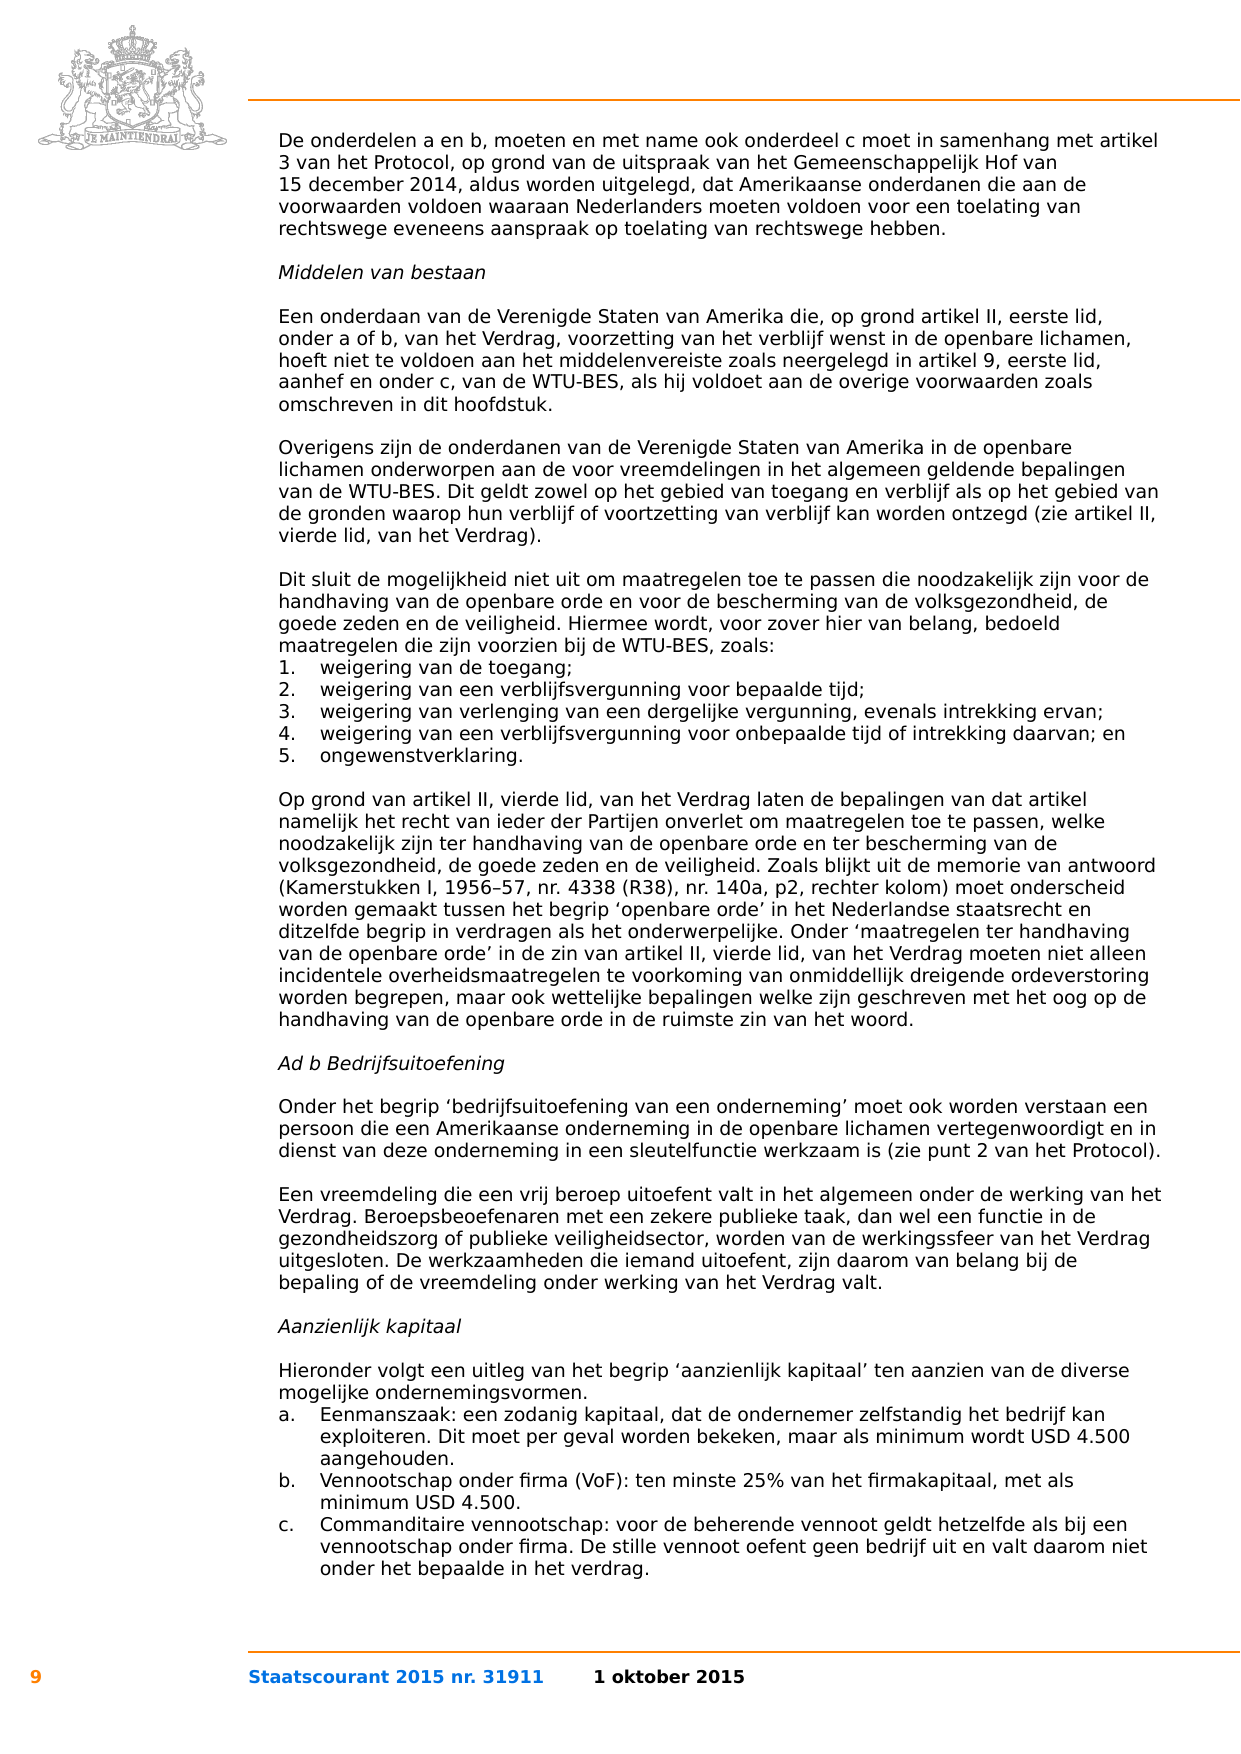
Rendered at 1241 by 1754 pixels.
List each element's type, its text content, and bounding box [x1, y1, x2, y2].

text 2. weigering van een verblijfsvergunning voor bepaalde tijd; [278, 679, 1163, 701]
text c. Commanditaire vennootschap: voor de beherende vennoot geldt hetzelfde als bij een vennootschap onder firma. De stille vennoot oefent geen bedrijf uit en valt daarom niet onder het bepaalde in het verdrag. [278, 1513, 1163, 1579]
text b. Vennootschap onder firma (VoF): ten minste 25% van het firmakapitaal, met als minimum USD 4.500. [278, 1469, 1163, 1513]
text De onderdelen a en b, moeten en met name ook onderdeel c moet in samenhang met artikel 3 van het Protocol, op grond van de uitspraak van het Gemeenschappelijk Hof van 15 december 2014, aldus worden uitgelegd, dat Amerikaanse onderdanen die aan de voorwaarden voldoen waaraan Nederlanders moeten voldoen voor een toelating van rechtswege eveneens aanspraak op toelating van rechtswege hebben. [278, 130, 1163, 240]
text 3. weigering van verlenging van een dergelijke vergunning, evenals intrekking ervan; [278, 701, 1163, 723]
text Ad b Bedrijfsuitoefening [278, 1052, 1163, 1074]
text Een vreemdeling die een vrij beroep uitoefent valt in het algemeen onder de werking van het Verdrag. Beroepsbeoefenaren met een zekere publieke taak, dan wel een functie in de gezondheidszorg of publieke veiligheidsector, worden van de werkingssfeer van het Verdrag uitgesloten. De werkzaamheden die iemand uitoefent, zijn daarom van belang bij de bepaling of de vreemdeling onder werking van het Verdrag valt. [278, 1184, 1163, 1294]
text Overigens zijn de onderdanen van de Verenigde Staten van Amerika in de openbare lichamen onderworpen aan de voor vreemdelingen in het algemeen geldende bepalingen van de WTU-BES. Dit geldt zowel op het gebied van toegang en verblijf als op het gebied van de gronden waarop hun verblijf of voortzetting van verblijf kan worden ontzegd (zie artikel II, vierde lid, van het Verdrag). [278, 437, 1163, 547]
subtitle Aanzienlijk kapitaal [278, 1316, 1163, 1338]
text Op grond van artikel II, vierde lid, van het Verdrag laten de bepalingen van dat artikel namelijk het recht van ieder der Partijen onverlet om maatregelen toe te passen, welke noodzakelijk zijn ter handhaving van de openbare orde en ter bescherming van de volksgezondheid, de goede zeden en de veiligheid. Zoals blijkt uit de memorie van antwoord (Kamerstukken I, 1956–57, nr. 4338 (R38), nr. 140a, p2, rechter kolom) moet onderscheid worden gemaakt tussen het begrip ‘openbare orde’ in het Nederlandse staatsrecht en ditzelfde begrip in verdragen als het onderwerpelijke. Onder ‘maatregelen ter handhaving van de openbare orde’ in de zin van artikel II, vierde lid, van het Verdrag moeten niet alleen incidentele overheidsmaatregelen te voorkoming van onmiddellijk dreigende ordeverstoring worden begrepen, maar ook wettelijke bepalingen welke zijn geschreven met het oog op de handhaving van de openbare orde in de ruimste zin van het woord. [278, 789, 1163, 1031]
text 1. weigering van de toegang; [278, 657, 1163, 679]
text 4. weigering van een verblijfsvergunning voor onbepaalde tijd of intrekking daarvan; en [278, 723, 1163, 745]
text Dit sluit de mogelijkheid niet uit om maatregelen toe te passen die noodzakelijk zijn voor de handhaving van de openbare orde en voor de bescherming van de volksgezondheid, de goede zeden en de veiligheid. Hiermee wordt, voor zover hier van belang, bedoeld maatregelen die zijn voorzien bij de WTU-BES, zoals: [278, 569, 1163, 657]
text 5. ongewenstverklaring. [278, 745, 1163, 767]
text a. Eenmanszaak: een zodanig kapitaal, dat de ondernemer zelfstandig het bedrijf kan exploiteren. Dit moet per geval worden bekeken, maar als minimum wordt USD 4.500 aangehouden. [278, 1404, 1163, 1469]
subtitle Middelen van bestaan [278, 262, 1163, 284]
text Hieronder volgt een uitleg van het begrip ‘aanzienlijk kapitaal’ ten aanzien van de diverse mogelijke ondernemingsvormen. [278, 1360, 1163, 1404]
text Onder het begrip ‘bedrijfsuitoefening van een onderneming’ moet ook worden verstaan een persoon die een Amerikaanse onderneming in de openbare lichamen vertegenwoordigt en in dienst van deze onderneming in een sleutelfunctie werkzaam is (zie punt 2 van het Protocol). [278, 1096, 1163, 1162]
text Een onderdaan van de Verenigde Staten van Amerika die, op grond artikel II, eerste lid, onder a of b, van het Verdrag, voorzetting van het verblijf wenst in de openbare lichamen, hoeft niet te voldoen aan het middelenvereiste zoals neergelegd in artikel 9, eerste lid, aanhef en onder c, van de WTU-BES, als hij voldoet aan de overige voorwaarden zoals omschreven in dit hoofdstuk. [278, 306, 1163, 415]
picture [38, 25, 227, 150]
